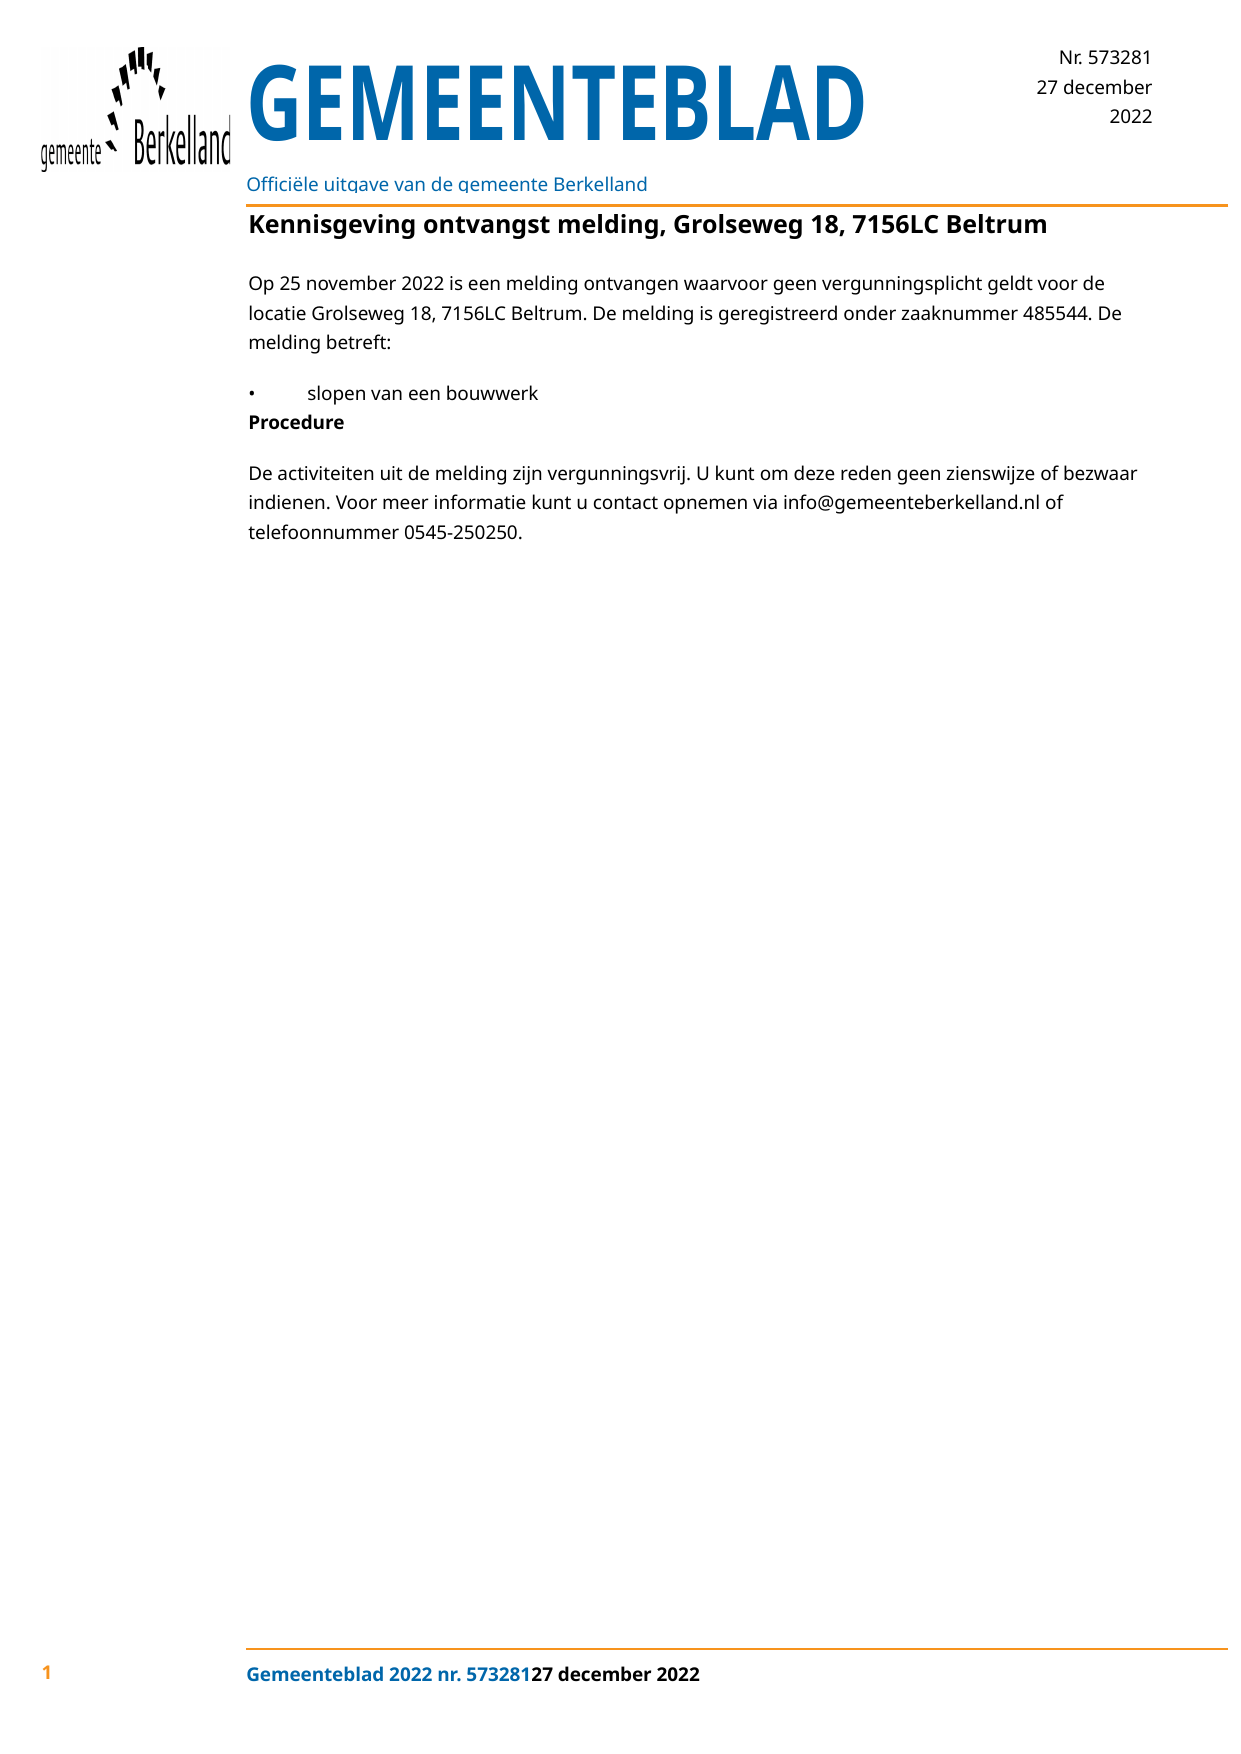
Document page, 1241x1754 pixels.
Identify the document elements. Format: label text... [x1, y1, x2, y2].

text Kennisgeving ontvangst melding, Grolseweg 18, 7156LC Beltrum [248, 207, 1152, 241]
list slopen van een bouwwerk [248, 380, 1152, 406]
picture [41, 47, 231, 172]
text De activiteiten uit de melding zijn vergunningsvrij. U kunt om deze reden geen zienswijze of bezwaar indienen. Voor meer informatie kunt u contact opnemen via info@gemeenteberkelland.nl of telefoonnummer 0545-250250. [248, 460, 1152, 545]
text Op 25 november 2022 is een melding ontvangen waarvoor geen vergunningsplicht geldt voor de locatie Grolseweg 18, 7156LC Beltrum. De melding is geregistreerd onder zaaknummer 485544. De melding betreft: [248, 270, 1152, 355]
text Procedure [248, 409, 1152, 435]
